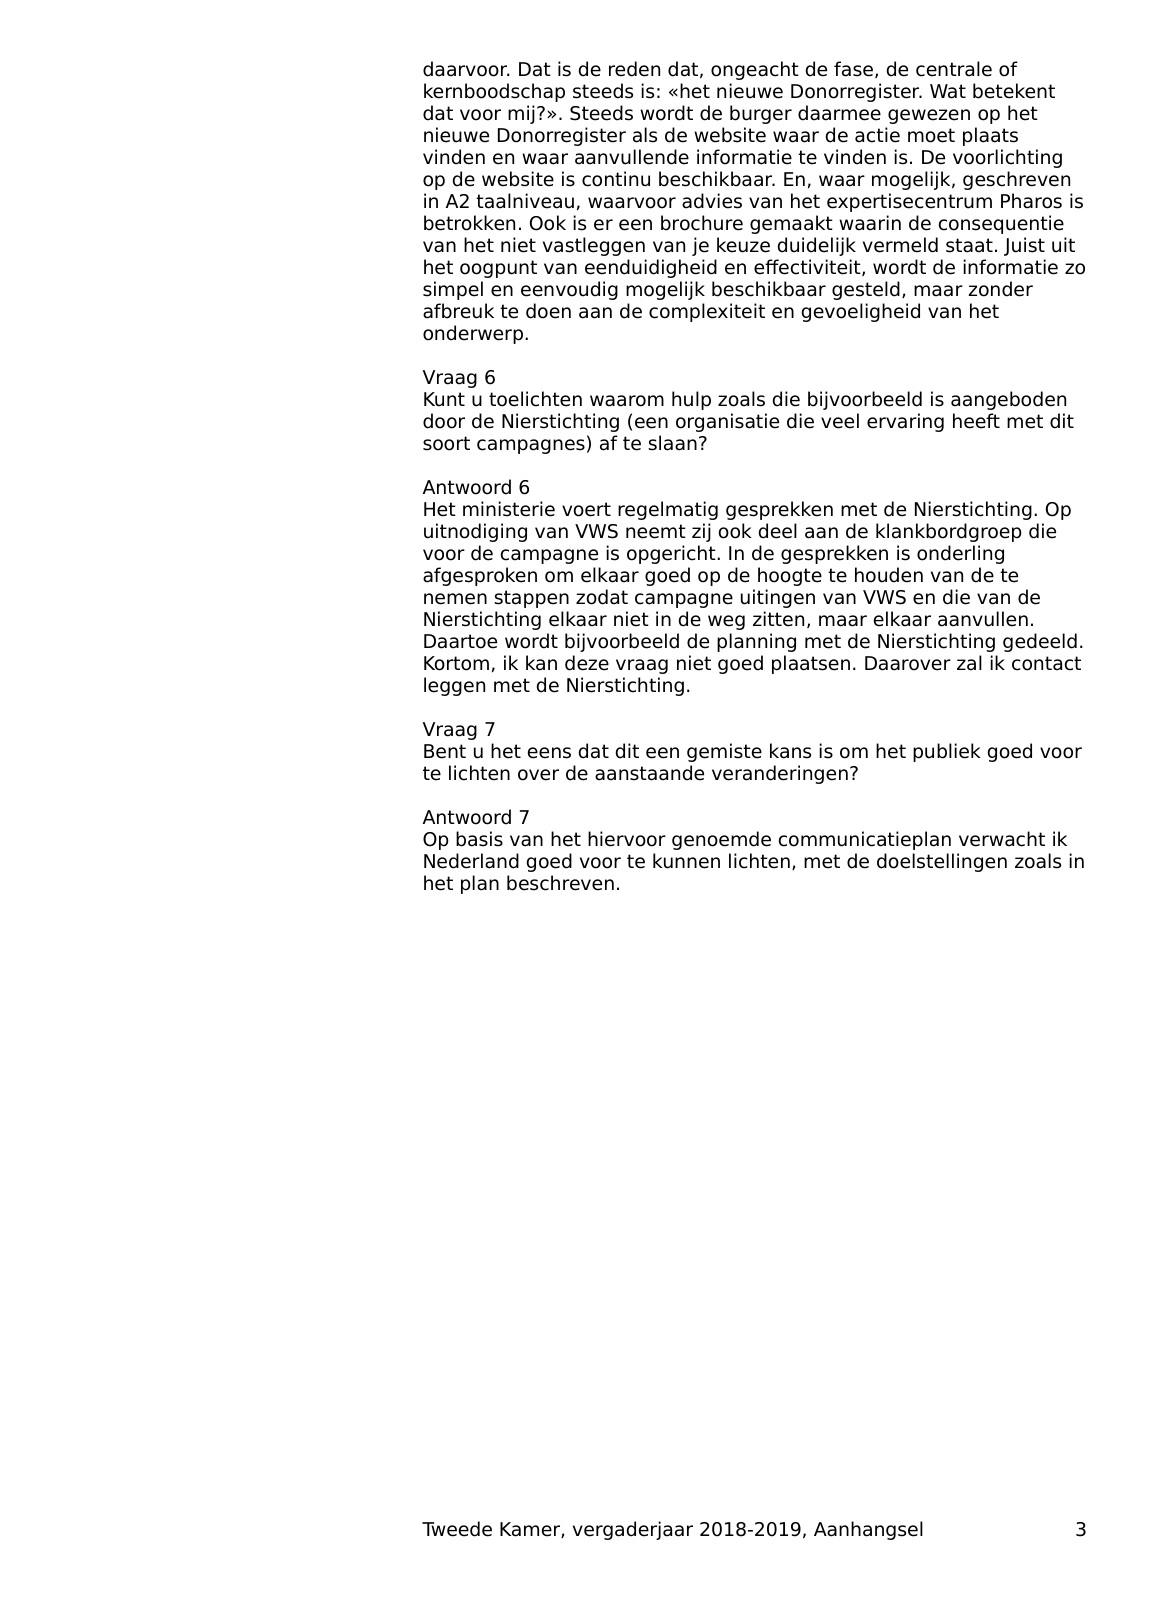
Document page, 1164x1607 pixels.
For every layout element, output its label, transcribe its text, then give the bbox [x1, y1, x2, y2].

text daarvoor. Dat is de reden dat, ongeacht de fase, de centrale of kernboodschap steeds is: «het nieuwe Donorregister. Wat betekent dat voor mij?». Steeds wordt de burger daarmee gewezen op het nieuwe Donorregister als de website waar de actie moet plaats vinden en waar aanvullende informatie te vinden is. De voorlichting op de website is continu beschikbaar. En, waar mogelijk, geschreven in A2 taalniveau, waarvoor advies van het expertisecentrum Pharos is betrokken. Ook is er een brochure gemaakt waarin de consequentie van het niet vastleggen van je keuze duidelijk vermeld staat. Juist uit het oogpunt van eenduidigheid en effectiviteit, wordt de informatie zo simpel en eenvoudig mogelijk beschikbaar gesteld, maar zonder afbreuk te doen aan de complexiteit en gevoeligheid van het onderwerp. [422, 59, 1087, 345]
text Vraag 6 [422, 367, 1087, 389]
text Kunt u toelichten waarom hulp zoals die bijvoorbeeld is aangeboden door de Nierstichting (een organisatie die veel ervaring heeft met dit soort campagnes) af te slaan? [422, 389, 1087, 455]
text Het ministerie voert regelmatig gesprekken met de Nierstichting. Op uitnodiging van VWS neemt zij ook deel aan de klankbordgroep die voor de campagne is opgericht. In de gesprekken is onderling afgesproken om elkaar goed op de hoogte te houden van de te nemen stappen zodat campagne uitingen van VWS en die van de Nierstichting elkaar niet in de weg zitten, maar elkaar aanvullen. Daartoe wordt bijvoorbeeld de planning met de Nierstichting gedeeld. Kortom, ik kan deze vraag niet goed plaatsen. Daarover zal ik contact leggen met de Nierstichting. [422, 499, 1087, 697]
text Vraag 7 [422, 719, 1087, 741]
text Antwoord 6 [422, 477, 1087, 499]
text Bent u het eens dat dit een gemiste kans is om het publiek goed voor te lichten over de aanstaande veranderingen? [422, 741, 1087, 785]
text Op basis van het hiervoor genoemde communicatieplan verwacht ik Nederland goed voor te kunnen lichten, met de doelstellingen zoals in het plan beschreven. [422, 829, 1087, 895]
text Antwoord 7 [422, 807, 1087, 829]
